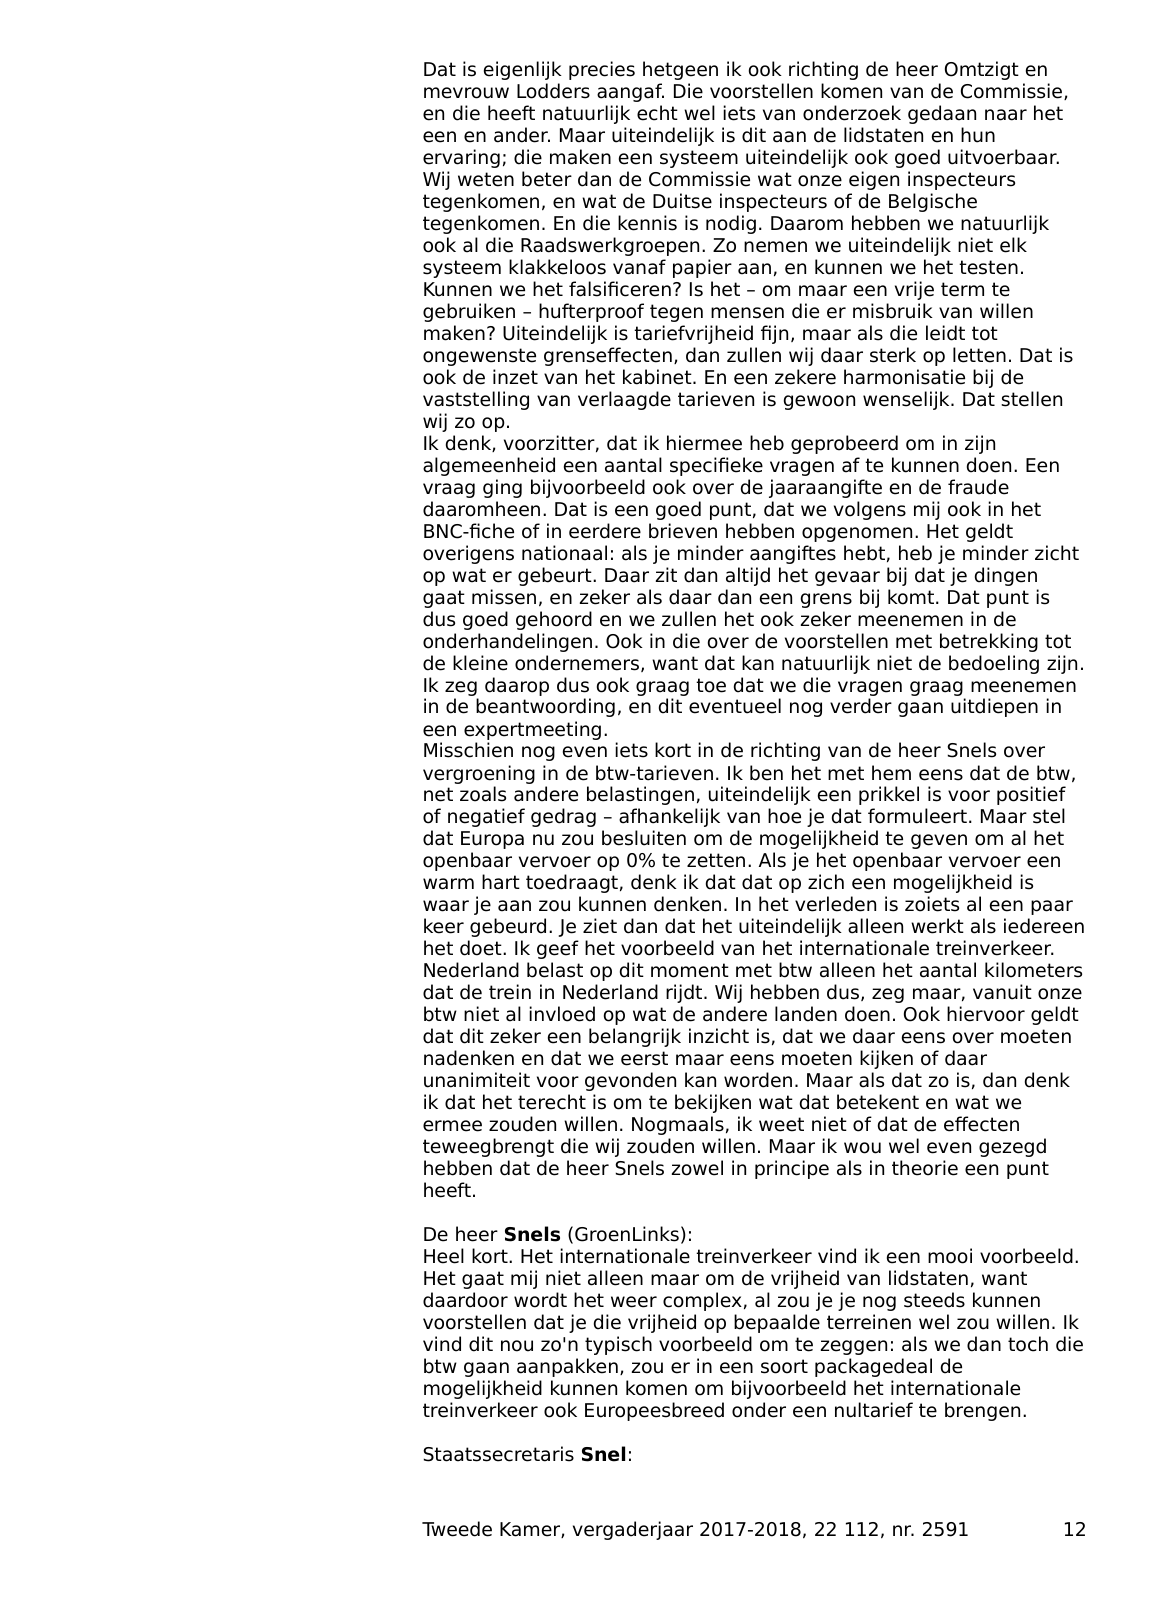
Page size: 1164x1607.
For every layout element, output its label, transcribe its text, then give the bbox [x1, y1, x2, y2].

text Misschien nog even iets kort in de richting van de heer Snels over vergroening in de btw-tarieven. Ik ben het met hem eens dat de btw, net zoals andere belastingen, uiteindelijk een prikkel is voor positief of negatief gedrag – afhankelijk van hoe je dat formuleert. Maar stel dat Europa nu zou besluiten om de mogelijkheid te geven om al het openbaar vervoer op 0% te zetten. Als je het openbaar vervoer een warm hart toedraagt, denk ik dat dat op zich een mogelijkheid is waar je aan zou kunnen denken. In het verleden is zoiets al een paar keer gebeurd. Je ziet dan dat het uiteindelijk alleen werkt als iedereen het doet. Ik geef het voorbeeld van het internationale treinverkeer. Nederland belast op dit moment met btw alleen het aantal kilometers dat de trein in Nederland rijdt. Wij hebben dus, zeg maar, vanuit onze btw niet al invloed op wat de andere landen doen. Ook hiervoor geldt dat dit zeker een belangrijk inzicht is, dat we daar eens over moeten nadenken en dat we eerst maar eens moeten kijken of daar unanimiteit voor gevonden kan worden. Maar als dat zo is, dan denk ik dat het terecht is om te bekijken wat dat betekent en wat we ermee zouden willen. Nogmaals, ik weet niet of dat de effecten teweegbrengt die wij zouden willen. Maar ik wou wel even gezegd hebben dat de heer Snels zowel in principe als in theorie een punt heeft. [422, 740, 1087, 1202]
text Staatssecretaris Snel: [422, 1444, 1087, 1466]
text Dat is eigenlijk precies hetgeen ik ook richting de heer Omtzigt en mevrouw Lodders aangaf. Die voorstellen komen van de Commissie, en die heeft natuurlijk echt wel iets van onderzoek gedaan naar het een en ander. Maar uiteindelijk is dit aan de lidstaten en hun ervaring; die maken een systeem uiteindelijk ook goed uitvoerbaar. Wij weten beter dan de Commissie wat onze eigen inspecteurs tegenkomen, en wat de Duitse inspecteurs of de Belgische tegenkomen. En die kennis is nodig. Daarom hebben we natuurlijk ook al die Raadswerkgroepen. Zo nemen we uiteindelijk niet elk systeem klakkeloos vanaf papier aan, en kunnen we het testen. Kunnen we het falsificeren? Is het – om maar een vrije term te gebruiken – hufterproof tegen mensen die er misbruik van willen maken? Uiteindelijk is tariefvrijheid fijn, maar als die leidt tot ongewenste grenseffecten, dan zullen wij daar sterk op letten. Dat is ook de inzet van het kabinet. En een zekere harmonisatie bij de vaststelling van verlaagde tarieven is gewoon wenselijk. Dat stellen wij zo op. [422, 59, 1087, 433]
text De heer Snels (GroenLinks): [422, 1224, 1087, 1246]
text Heel kort. Het internationale treinverkeer vind ik een mooi voorbeeld. Het gaat mij niet alleen maar om de vrijheid van lidstaten, want daardoor wordt het weer complex, al zou je je nog steeds kunnen voorstellen dat je die vrijheid op bepaalde terreinen wel zou willen. Ik vind dit nou zo'n typisch voorbeeld om te zeggen: als we dan toch die btw gaan aanpakken, zou er in een soort packagedeal de mogelijkheid kunnen komen om bijvoorbeeld het internationale treinverkeer ook Europeesbreed onder een nultarief te brengen. [422, 1246, 1087, 1422]
text Ik denk, voorzitter, dat ik hiermee heb geprobeerd om in zijn algemeenheid een aantal specifieke vragen af te kunnen doen. Een vraag ging bijvoorbeeld ook over de jaaraangifte en de fraude daaromheen. Dat is een goed punt, dat we volgens mij ook in het BNC-fiche of in eerdere brieven hebben opgenomen. Het geldt overigens nationaal: als je minder aangiftes hebt, heb je minder zicht op wat er gebeurt. Daar zit dan altijd het gevaar bij dat je dingen gaat missen, en zeker als daar dan een grens bij komt. Dat punt is dus goed gehoord en we zullen het ook zeker meenemen in de onderhandelingen. Ook in die over de voorstellen met betrekking tot de kleine ondernemers, want dat kan natuurlijk niet de bedoeling zijn. Ik zeg daarop dus ook graag toe dat we die vragen graag meenemen in de beantwoording, en dit eventueel nog verder gaan uitdiepen in een expertmeeting. [422, 433, 1087, 740]
